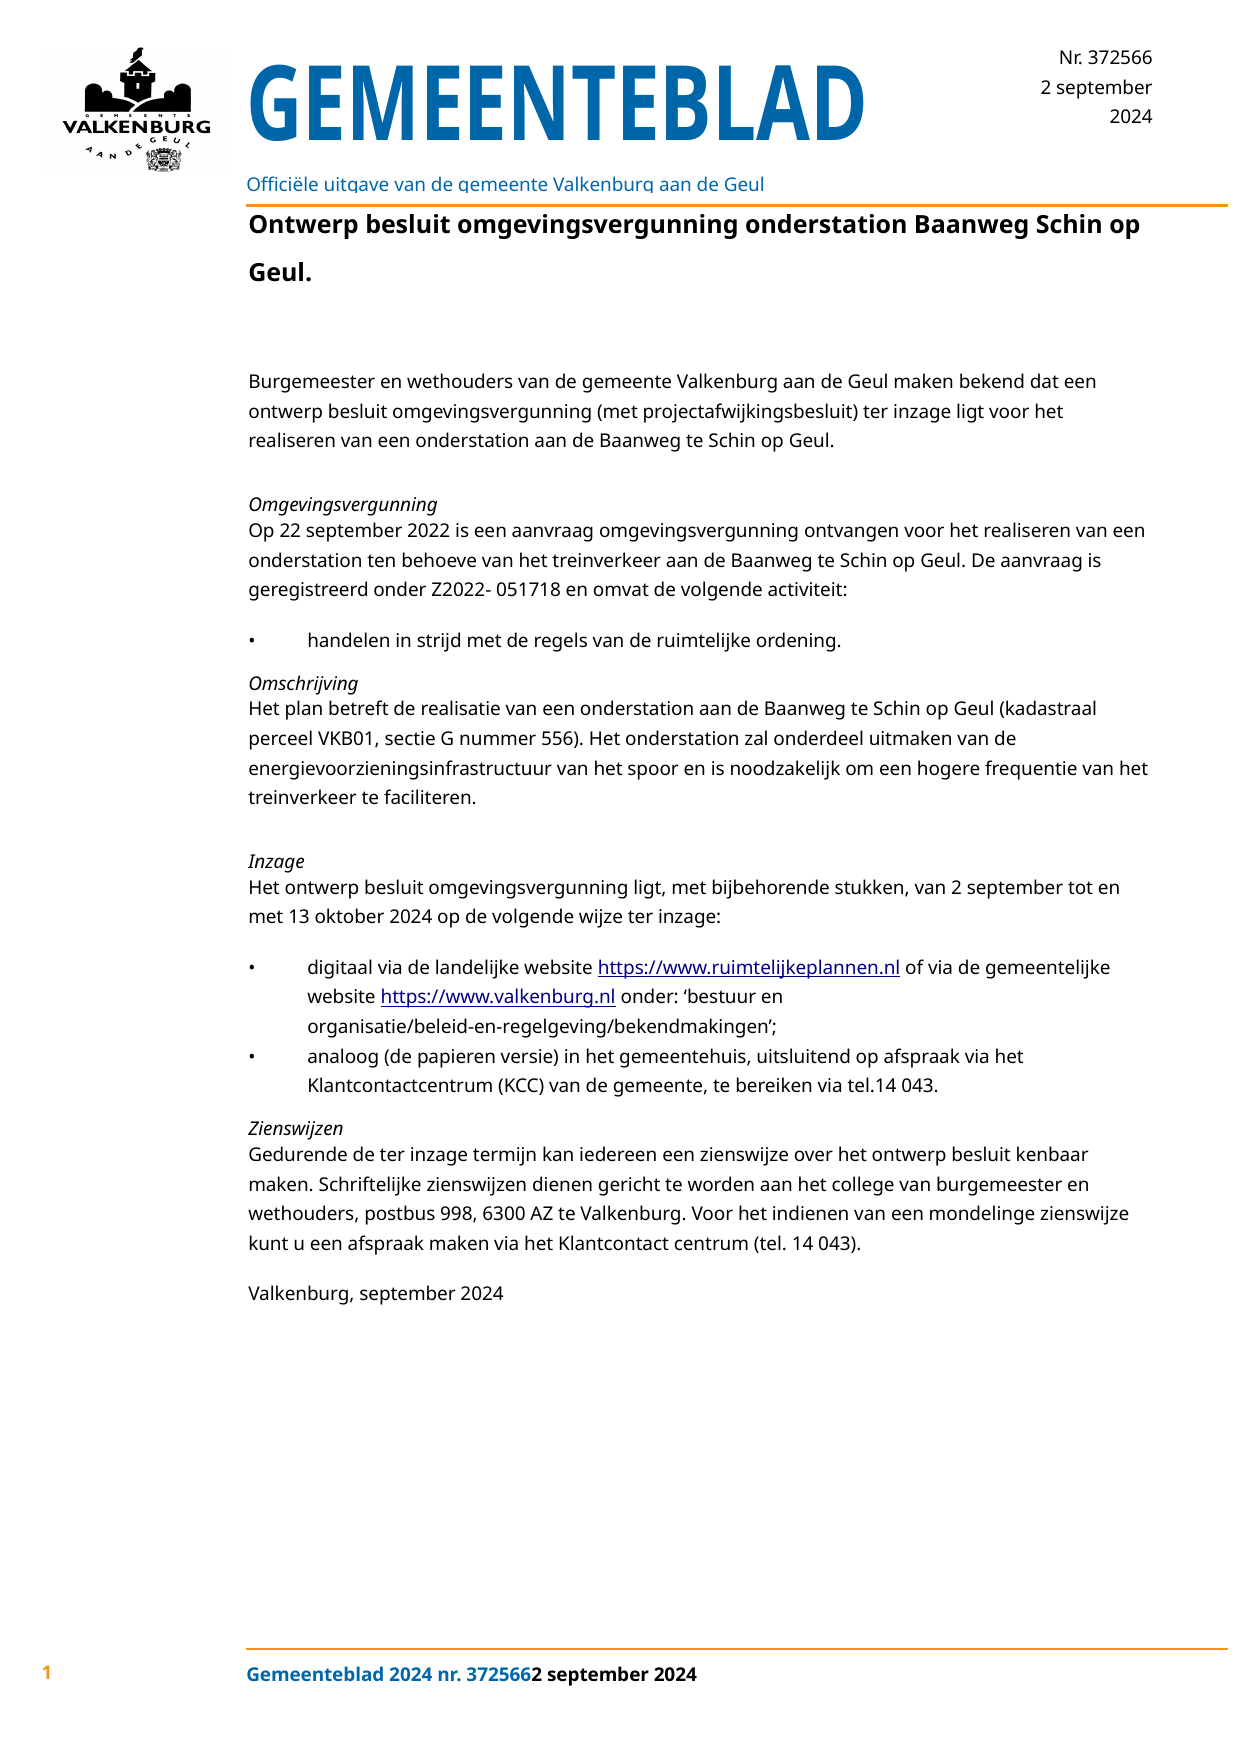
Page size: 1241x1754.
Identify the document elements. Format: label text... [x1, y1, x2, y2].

text Valkenburg, september 2024 [248, 1280, 1152, 1306]
text Het plan betreft de realisatie van een onderstation aan de Baanweg te Schin op Geul (kadastraal perceel VKB01, sectie G nummer 556). Het onderstation zal onderdeel uitmaken van de energievoorzieningsinfrastructuur van het spoor en is noodzakelijk om een hogere frequentie van het treinverkeer te faciliteren. [248, 696, 1152, 810]
text Burgemeester en wethouders van de gemeente Valkenburg aan de Geul maken bekend dat een ontwerp besluit omgevingsvergunning (met projectafwijkingsbesluit) ter inzage ligt voor het realiseren van een onderstation aan de Baanweg te Schin op Geul. [248, 368, 1152, 453]
text Omgevingsvergunning [248, 491, 1152, 517]
picture [41, 47, 231, 172]
list handelen in strijd met de regels van de ruimtelijke ordening. [248, 627, 1152, 652]
text Op 22 september 2022 is een aanvraag omgevingsvergunning ontvangen voor het realiseren van een onderstation ten behoeve van het treinverkeer aan de Baanweg te Schin op Geul. De aanvraag is geregistreerd onder Z2022- 051718 en omvat de volgende activiteit: [248, 517, 1152, 602]
text Ontwerp besluit omgevingsvergunning onderstation Baanweg Schin op Geul. [248, 207, 1152, 288]
text Het ontwerp besluit omgevingsvergunning ligt, met bijbehorende stukken, van 2 september tot en met 13 oktober 2024 op de volgende wijze ter inzage: [248, 874, 1152, 929]
list digitaal via de landelijke website https://www.ruimtelijkeplannen.nl of via de gemeentelijke website https://www.valkenburg.nl onder: ‘bestuur en organisatie/beleid-en-regelgeving/bekendmakingen’; [248, 954, 1152, 1039]
list analoog (de papieren versie) in het gemeentehuis, uitsluitend op afspraak via het Klantcontactcentrum (KCC) van de gemeente, te bereiken via tel.14 043. [248, 1043, 1152, 1098]
text Zienswijzen [248, 1116, 1152, 1141]
text Gedurende de ter inzage termijn kan iedereen een zienswijze over het ontwerp besluit kenbaar maken. Schriftelijke zienswijzen dienen gericht te worden aan het college van burgemeester en wethouders, postbus 998, 6300 AZ te Valkenburg. Voor het indienen van een mondelinge zienswijze kunt u een afspraak maken via het Klantcontact centrum (tel. 14 043). [248, 1141, 1152, 1256]
text Omschrijving [248, 670, 1152, 696]
text Inzage [248, 848, 1152, 874]
